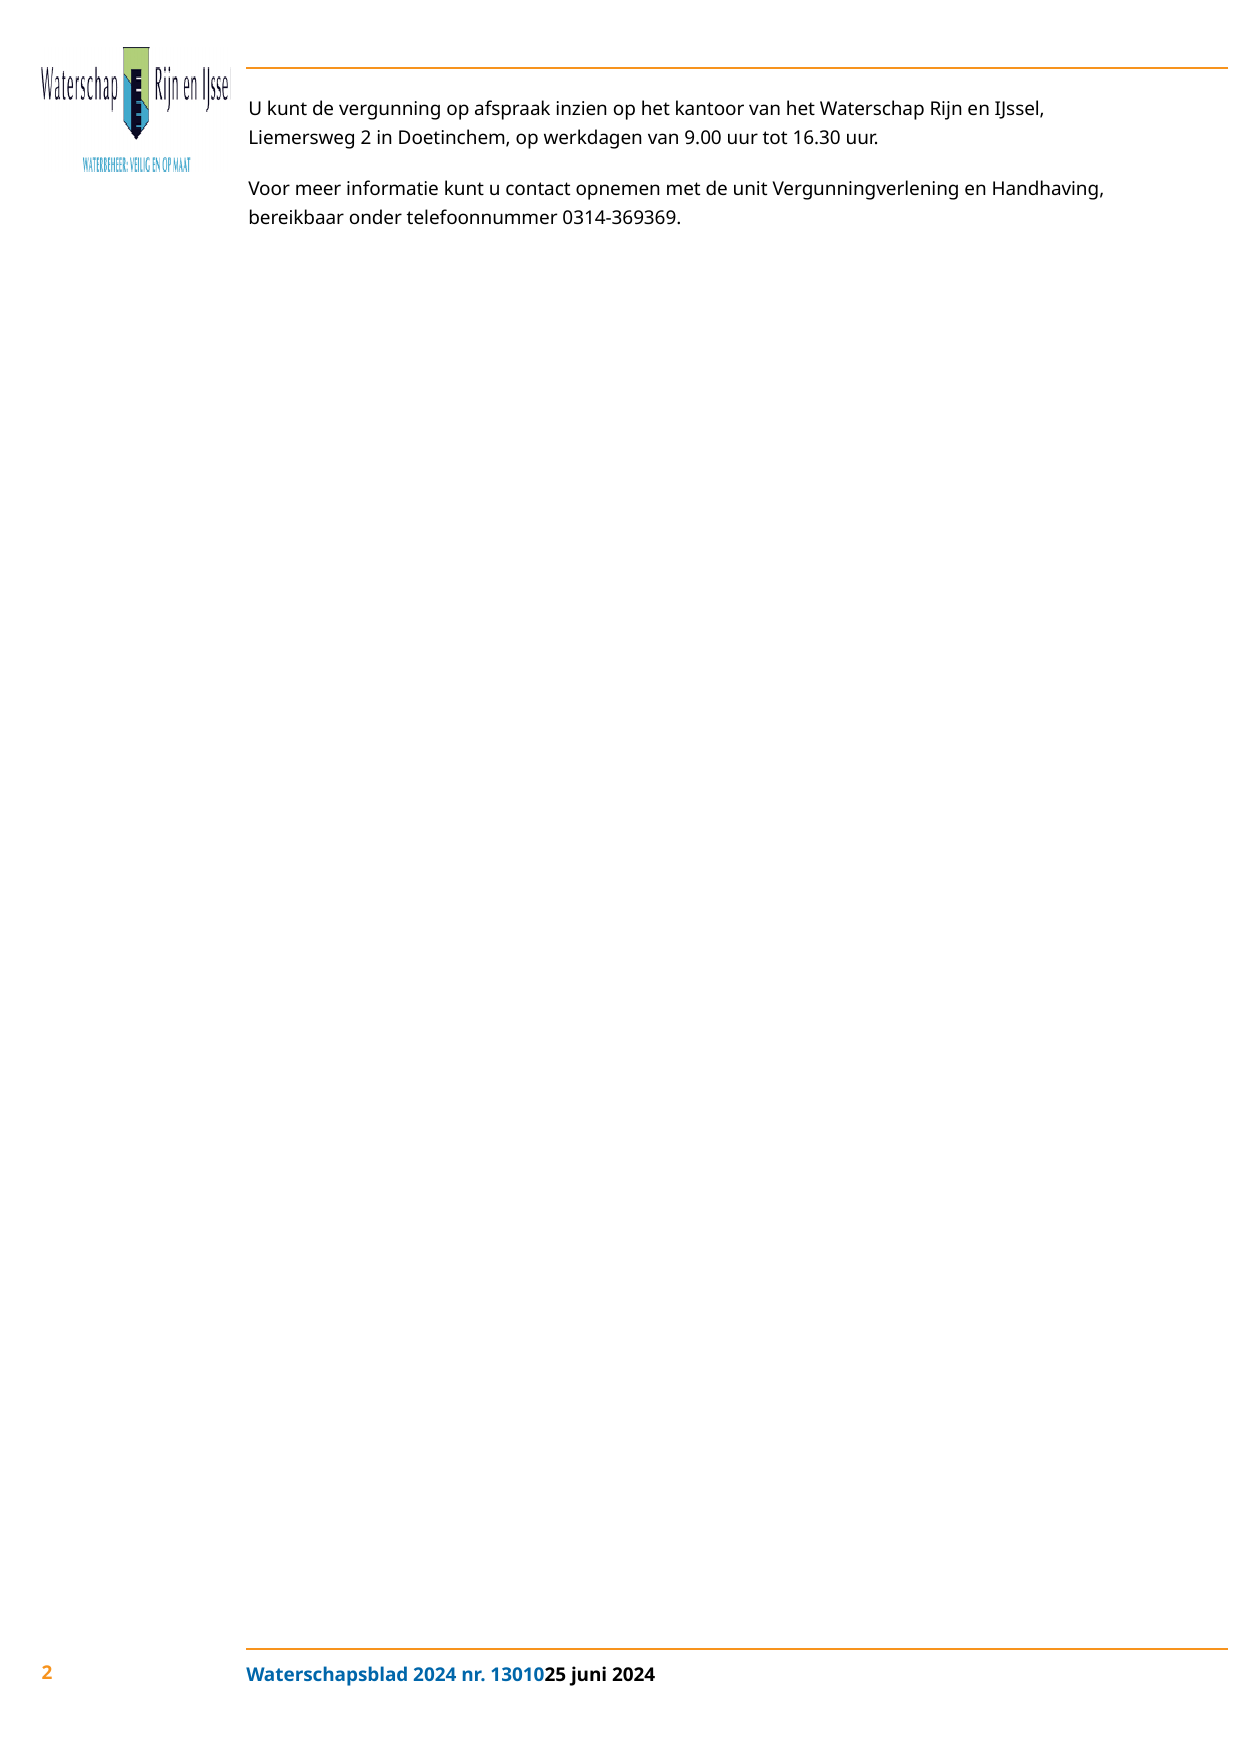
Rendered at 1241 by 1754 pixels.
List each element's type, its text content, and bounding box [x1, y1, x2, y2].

text U kunt de vergunning op afspraak inzien op het kantoor van het Waterschap Rijn en IJssel, Liemersweg 2 in Doetinchem, op werkdagen van 9.00 uur tot 16.30 uur. [248, 95, 1152, 150]
text Voor meer informatie kunt u contact opnemen met de unit Vergunningverlening en Handhaving, bereikbaar onder telefoonnummer 0314-369369. [248, 175, 1152, 230]
picture [41, 47, 231, 172]
